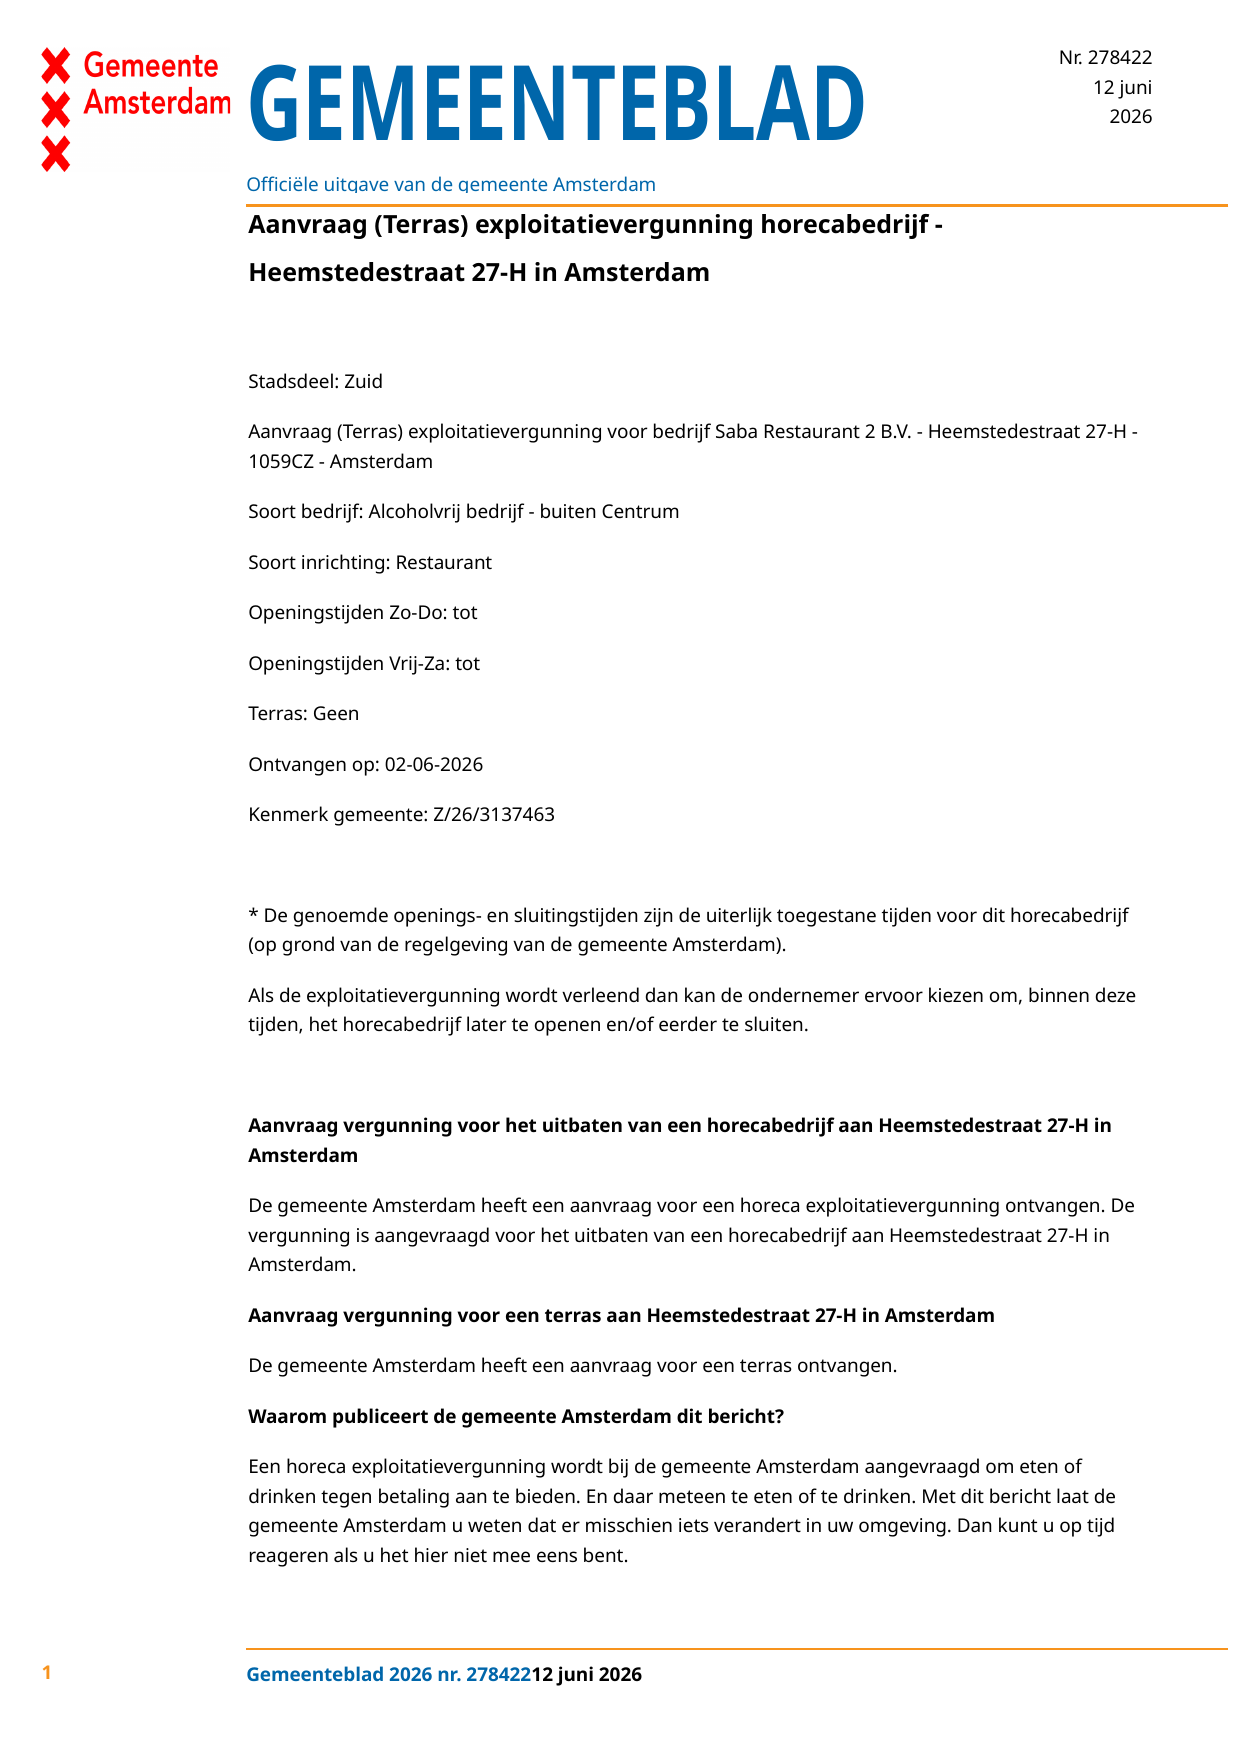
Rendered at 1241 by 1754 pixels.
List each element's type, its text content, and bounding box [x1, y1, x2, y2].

text Soort inrichting: Restaurant [248, 549, 1152, 575]
text Ontvangen op: 02-06-2026 [248, 751, 1152, 777]
text Terras: Geen [248, 700, 1152, 726]
text Aanvraag (Terras) exploitatievergunning horecabedrijf - Heemstedestraat 27-H in Amsterdam [248, 207, 1152, 288]
text De gemeente Amsterdam heeft een aanvraag voor een horeca exploitatievergunning ontvangen. De vergunning is aangevraagd voor het uitbaten van een horecabedrijf aan Heemstedestraat 27-H in Amsterdam. [248, 1192, 1152, 1277]
text Aanvraag vergunning voor een terras aan Heemstedestraat 27-H in Amsterdam [248, 1302, 1152, 1328]
text Kenmerk gemeente: Z/26/3137463 [248, 801, 1152, 827]
text Stadsdeel: Zuid [248, 368, 1152, 394]
text Openingstijden Vrij-Za: tot [248, 650, 1152, 676]
text Als de exploitatievergunning wordt verleend dan kan de ondernemer ervoor kiezen om, binnen deze tijden, het horecabedrijf later te openen en/of eerder te sluiten. [248, 982, 1152, 1037]
text Een horeca exploitatievergunning wordt bij de gemeente Amsterdam aangevraagd om eten of drinken tegen betaling aan te bieden. En daar meteen te eten of te drinken. Met dit bericht laat de gemeente Amsterdam u weten dat er misschien iets verandert in uw omgeving. Dan kunt u op tijd reageren als u het hier niet mee eens bent. [248, 1453, 1152, 1568]
text Aanvraag vergunning voor het uitbaten van een horecabedrijf aan Heemstedestraat 27-H in Amsterdam [248, 1112, 1152, 1168]
text Openingstijden Zo-Do: tot [248, 599, 1152, 625]
text Waarom publiceert de gemeente Amsterdam dit bericht? [248, 1403, 1152, 1429]
text Aanvraag (Terras) exploitatievergunning voor bedrijf Saba Restaurant 2 B.V. - Heemstedestraat 27-H - 1059CZ - Amsterdam [248, 419, 1152, 474]
picture [41, 47, 231, 172]
text * De genoemde openings- en sluitingstijden zijn de uiterlijk toegestane tijden voor dit horecabedrijf (op grond van de regelgeving van de gemeente Amsterdam). [248, 902, 1152, 957]
text De gemeente Amsterdam heeft een aanvraag voor een terras ontvangen. [248, 1352, 1152, 1378]
text Soort bedrijf: Alcoholvrij bedrijf - buiten Centrum [248, 499, 1152, 524]
